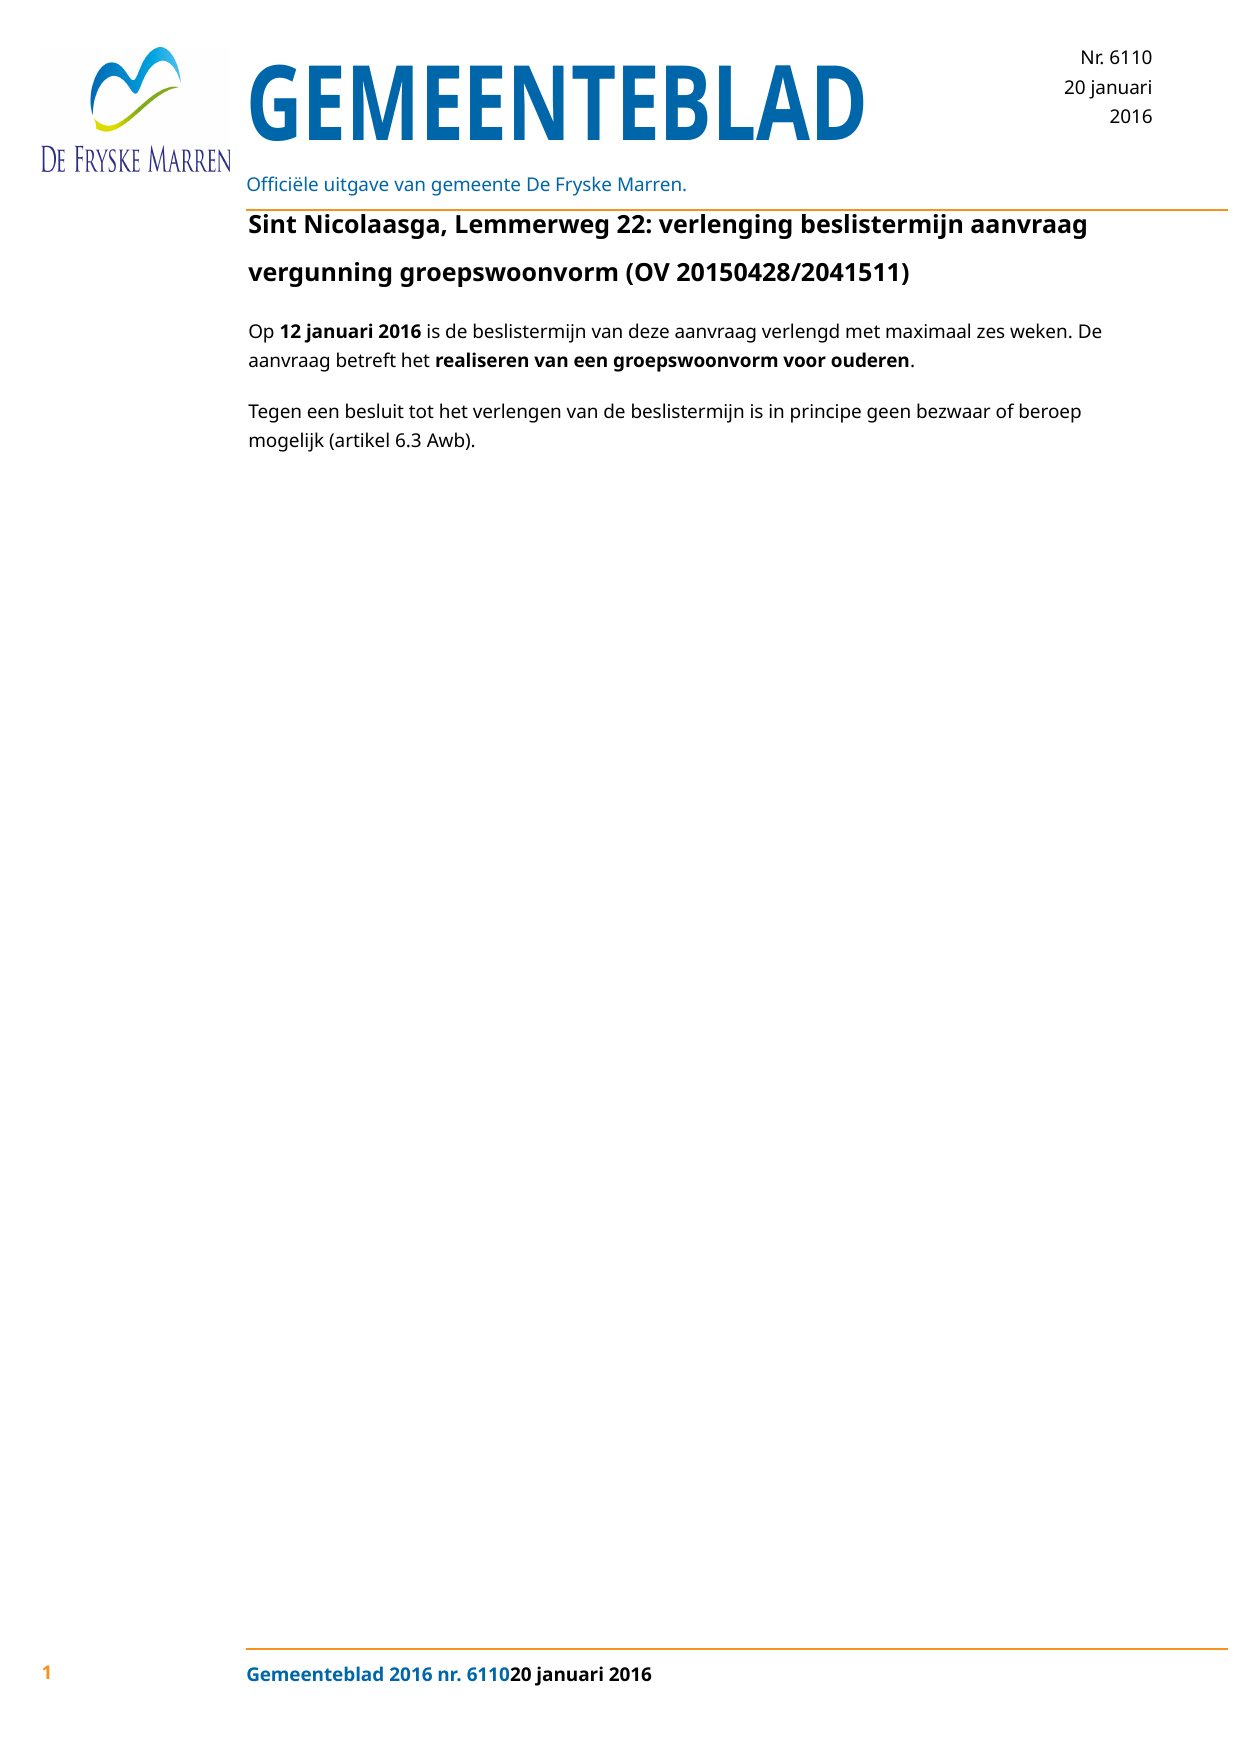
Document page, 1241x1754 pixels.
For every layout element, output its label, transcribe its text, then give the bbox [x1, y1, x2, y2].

picture [41, 47, 231, 172]
text Sint Nicolaasga, Lemmerweg 22: verlenging beslistermijn aanvraag vergunning groepswoonvorm (OV 20150428/2041511) [248, 211, 1152, 288]
text Tegen een besluit tot het verlengen van de beslistermijn is in principe geen bezwaar of beroep mogelijk (artikel 6.3 Awb). [248, 398, 1152, 453]
text Op 12 januari 2016 is de beslistermijn van deze aanvraag verlengd met maximaal zes weken. De aanvraag betreft het realiseren van een groepswoonvorm voor ouderen. [248, 318, 1152, 373]
